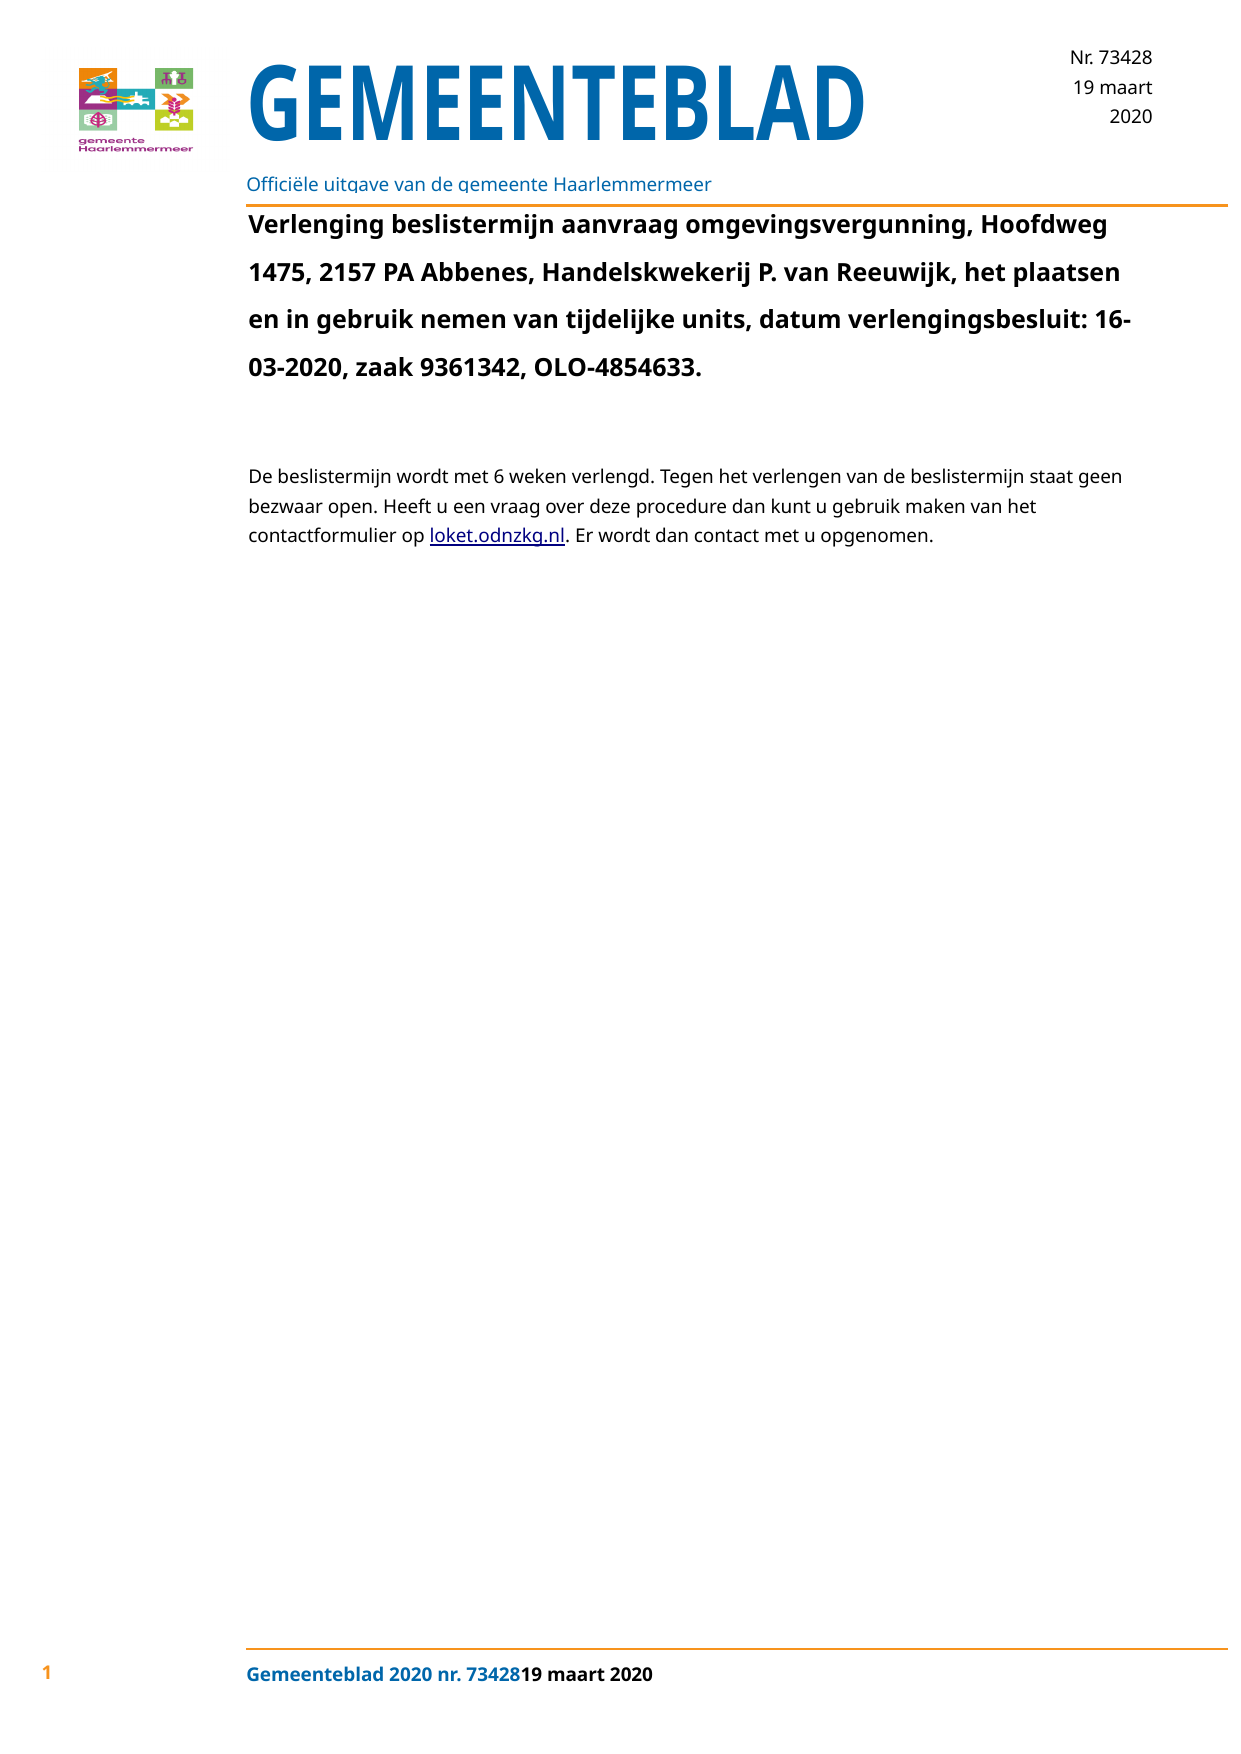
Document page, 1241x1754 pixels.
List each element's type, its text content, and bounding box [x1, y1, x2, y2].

text De beslistermijn wordt met 6 weken verlengd. Tegen het verlengen van de beslistermijn staat geen bezwaar open. Heeft u een vraag over deze procedure dan kunt u gebruik maken van het contactformulier op loket.odnzkg.nl. Er wordt dan contact met u opgenomen. [248, 463, 1152, 548]
text Verlenging beslistermijn aanvraag omgevingsvergunning, Hoofdweg 1475, 2157 PA Abbenes, Handelskwekerij P. van Reeuwijk, het plaatsen en in gebruik nemen van tijdelijke units, datum verlengingsbesluit: 16-03-2020, zaak 9361342, OLO-4854633. [248, 207, 1152, 384]
picture [41, 47, 231, 172]
